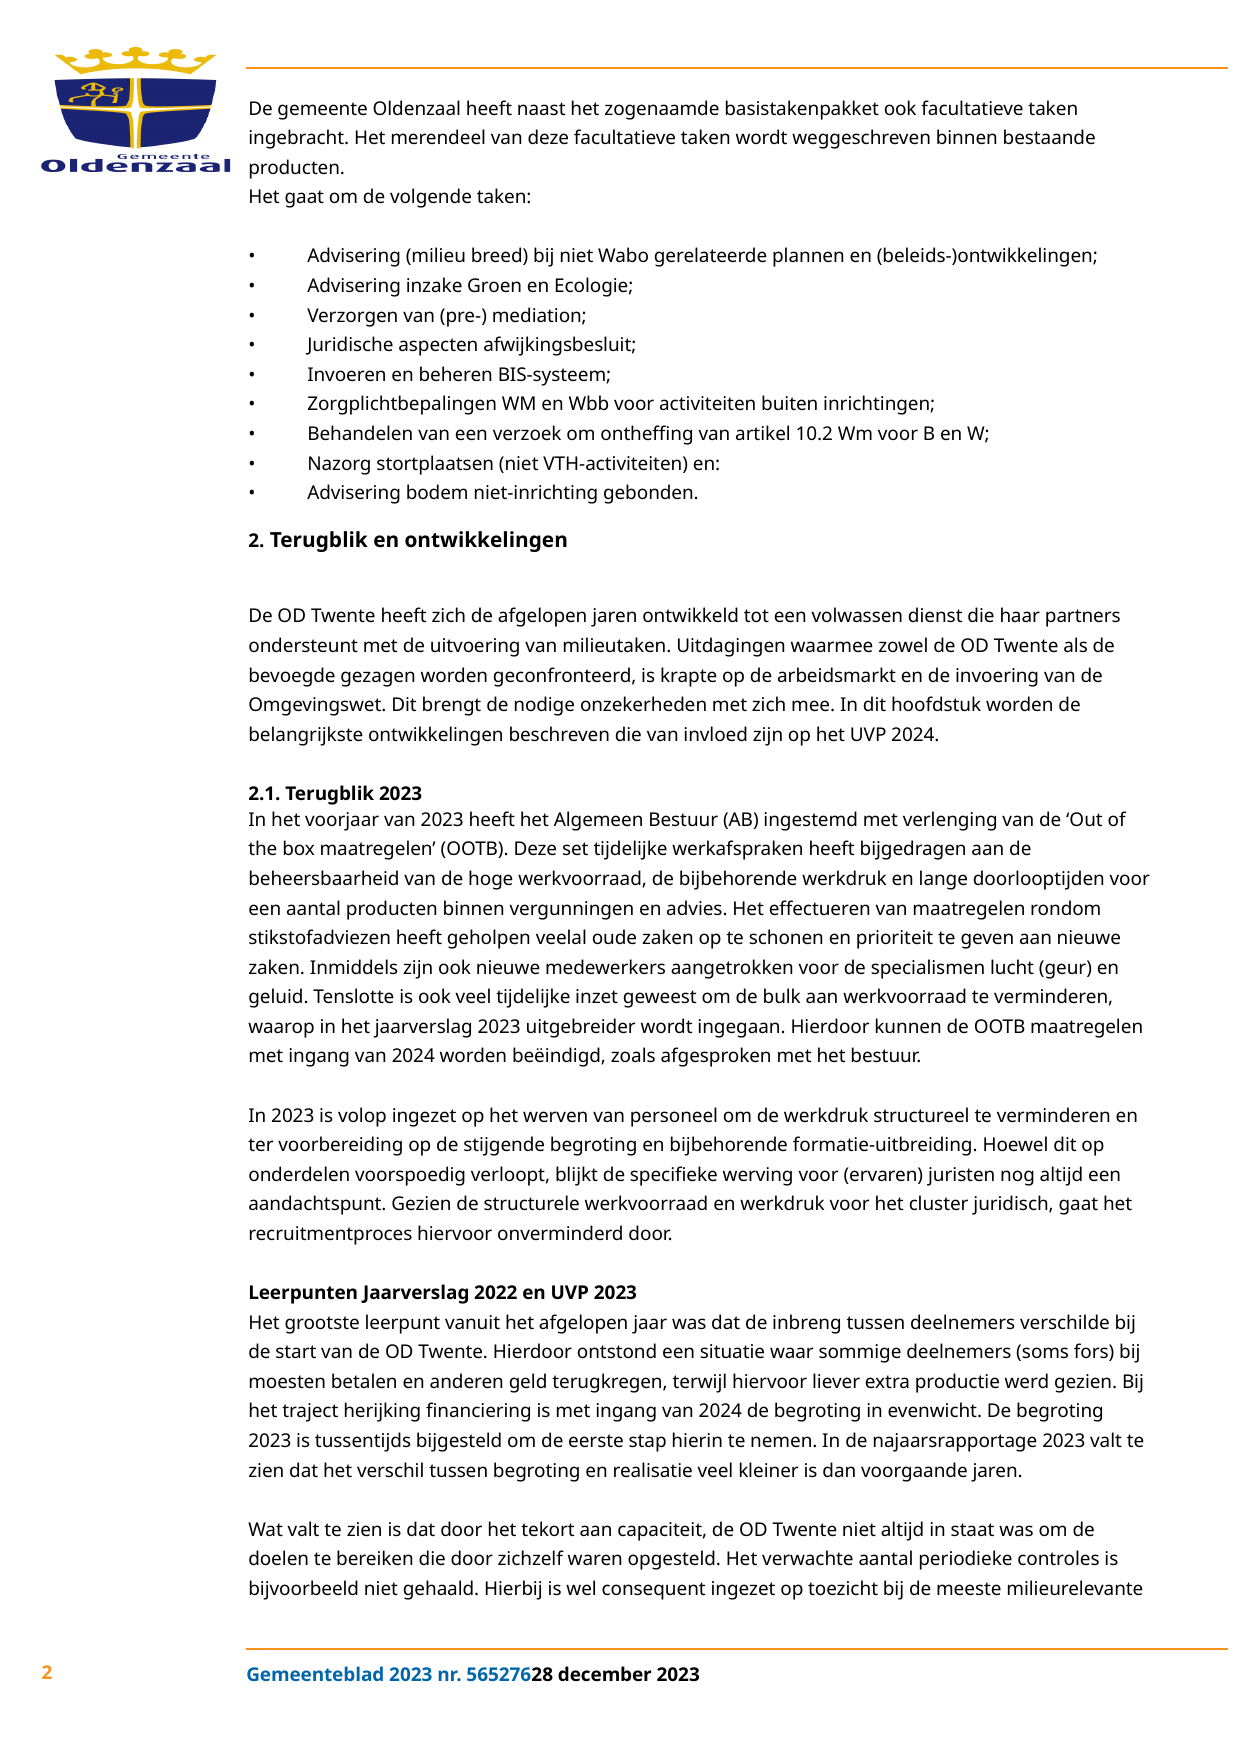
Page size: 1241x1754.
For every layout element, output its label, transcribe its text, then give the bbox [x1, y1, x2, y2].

list Advisering bodem niet-inrichting gebonden. [248, 479, 1152, 505]
text In het voorjaar van 2023 heeft het Algemeen Bestuur (AB) ingestemd met verlenging van de ‘Out of the box maatregelen’ (OOTB). Deze set tijdelijke werkafspraken heeft bijgedragen aan de beheersbaarheid van de hoge werkvoorraad, de bijbehorende werkdruk en lange doorlooptijden voor een aantal producten binnen vergunningen en advies. Het effectueren van maatregelen rondom stikstofadviezen heeft geholpen veelal oude zaken op te schonen en prioriteit te geven aan nieuwe zaken. Inmiddels zijn ook nieuwe medewerkers aangetrokken voor de specialismen lucht (geur) en geluid. Tenslotte is ook veel tijdelijke inzet geweest om de bulk aan werkvoorraad te verminderen, waarop in het jaarverslag 2023 uitgebreider wordt ingegaan. Hierdoor kunnen de OOTB maatregelen met ingang van 2024 worden beëindigd, zoals afgesproken met het bestuur. [248, 806, 1152, 1068]
list Behandelen van een verzoek om ontheffing van artikel 10.2 Wm voor B en W; [248, 420, 1152, 446]
list Juridische aspecten afwijkingsbesluit; [248, 331, 1152, 357]
text In 2023 is volop ingezet op het werven van personeel om de werkdruk structureel te verminderen en ter voorbereiding op de stijgende begroting en bijbehorende formatie-uitbreiding. Hoewel dit op onderdelen voorspoedig verloopt, blijkt de specifieke werving voor (ervaren) juristen nog altijd een aandachtspunt. Gezien de structurele werkvoorraad en werkdruk voor het cluster juridisch, gaat het recruitmentproces hiervoor onverminderd door. [248, 1102, 1152, 1246]
text Leerpunten Jaarverslag 2022 en UVP 2023 [248, 1279, 1152, 1305]
list Invoeren en beheren BIS-systeem; [248, 361, 1152, 387]
text 2. Terugblik en ontwikkelingen [248, 525, 1152, 553]
list Nazorg stortplaatsen (niet VTH-activiteiten) en: [248, 450, 1152, 476]
text Het gaat om de volgende taken: [248, 183, 1152, 209]
text De gemeente Oldenzaal heeft naast het zogenaamde basistakenpakket ook facultatieve taken ingebracht. Het merendeel van deze facultatieve taken wordt weggeschreven binnen bestaande producten. [248, 95, 1152, 180]
text 2.1. Terugblik 2023 [248, 780, 1152, 806]
list Zorgplichtbepalingen WM en Wbb voor activiteiten buiten inrichtingen; [248, 391, 1152, 416]
text Wat valt te zien is dat door het tekort aan capaciteit, de OD Twente niet altijd in staat was om de doelen te bereiken die door zichzelf waren opgesteld. Het verwachte aantal periodieke controles is bijvoorbeeld niet gehaald. Hierbij is wel consequent ingezet op toezicht bij de meeste milieurelevante [248, 1516, 1152, 1601]
list Advisering inzake Groen en Ecologie; [248, 272, 1152, 298]
text Het grootste leerpunt vanuit het afgelopen jaar was dat de inbreng tussen deelnemers verschilde bij de start van de OD Twente. Hierdoor ontstond een situatie waar sommige deelnemers (soms fors) bij moesten betalen en anderen geld terugkregen, terwijl hiervoor liever extra productie werd gezien. Bij het traject herijking financiering is met ingang van 2024 de begroting in evenwicht. De begroting 2023 is tussentijds bijgesteld om de eerste stap hierin te nemen. In de najaarsrapportage 2023 valt te zien dat het verschil tussen begroting en realisatie veel kleiner is dan voorgaande jaren. [248, 1309, 1152, 1482]
picture [41, 47, 231, 172]
list Advisering (milieu breed) bij niet Wabo gerelateerde plannen en (beleids-)ontwikkelingen; [248, 243, 1152, 268]
text De OD Twente heeft zich de afgelopen jaren ontwikkeld tot een volwassen dienst die haar partners ondersteunt met de uitvoering van milieutaken. Uitdagingen waarmee zowel de OD Twente als de bevoegde gezagen worden geconfronteerd, is krapte op de arbeidsmarkt en de invoering van de Omgevingswet. Dit brengt de nodige onzekerheden met zich mee. In dit hoofdstuk worden de belangrijkste ontwikkelingen beschreven die van invloed zijn op het UVP 2024. [248, 603, 1152, 747]
list Verzorgen van (pre-) mediation; [248, 302, 1152, 328]
